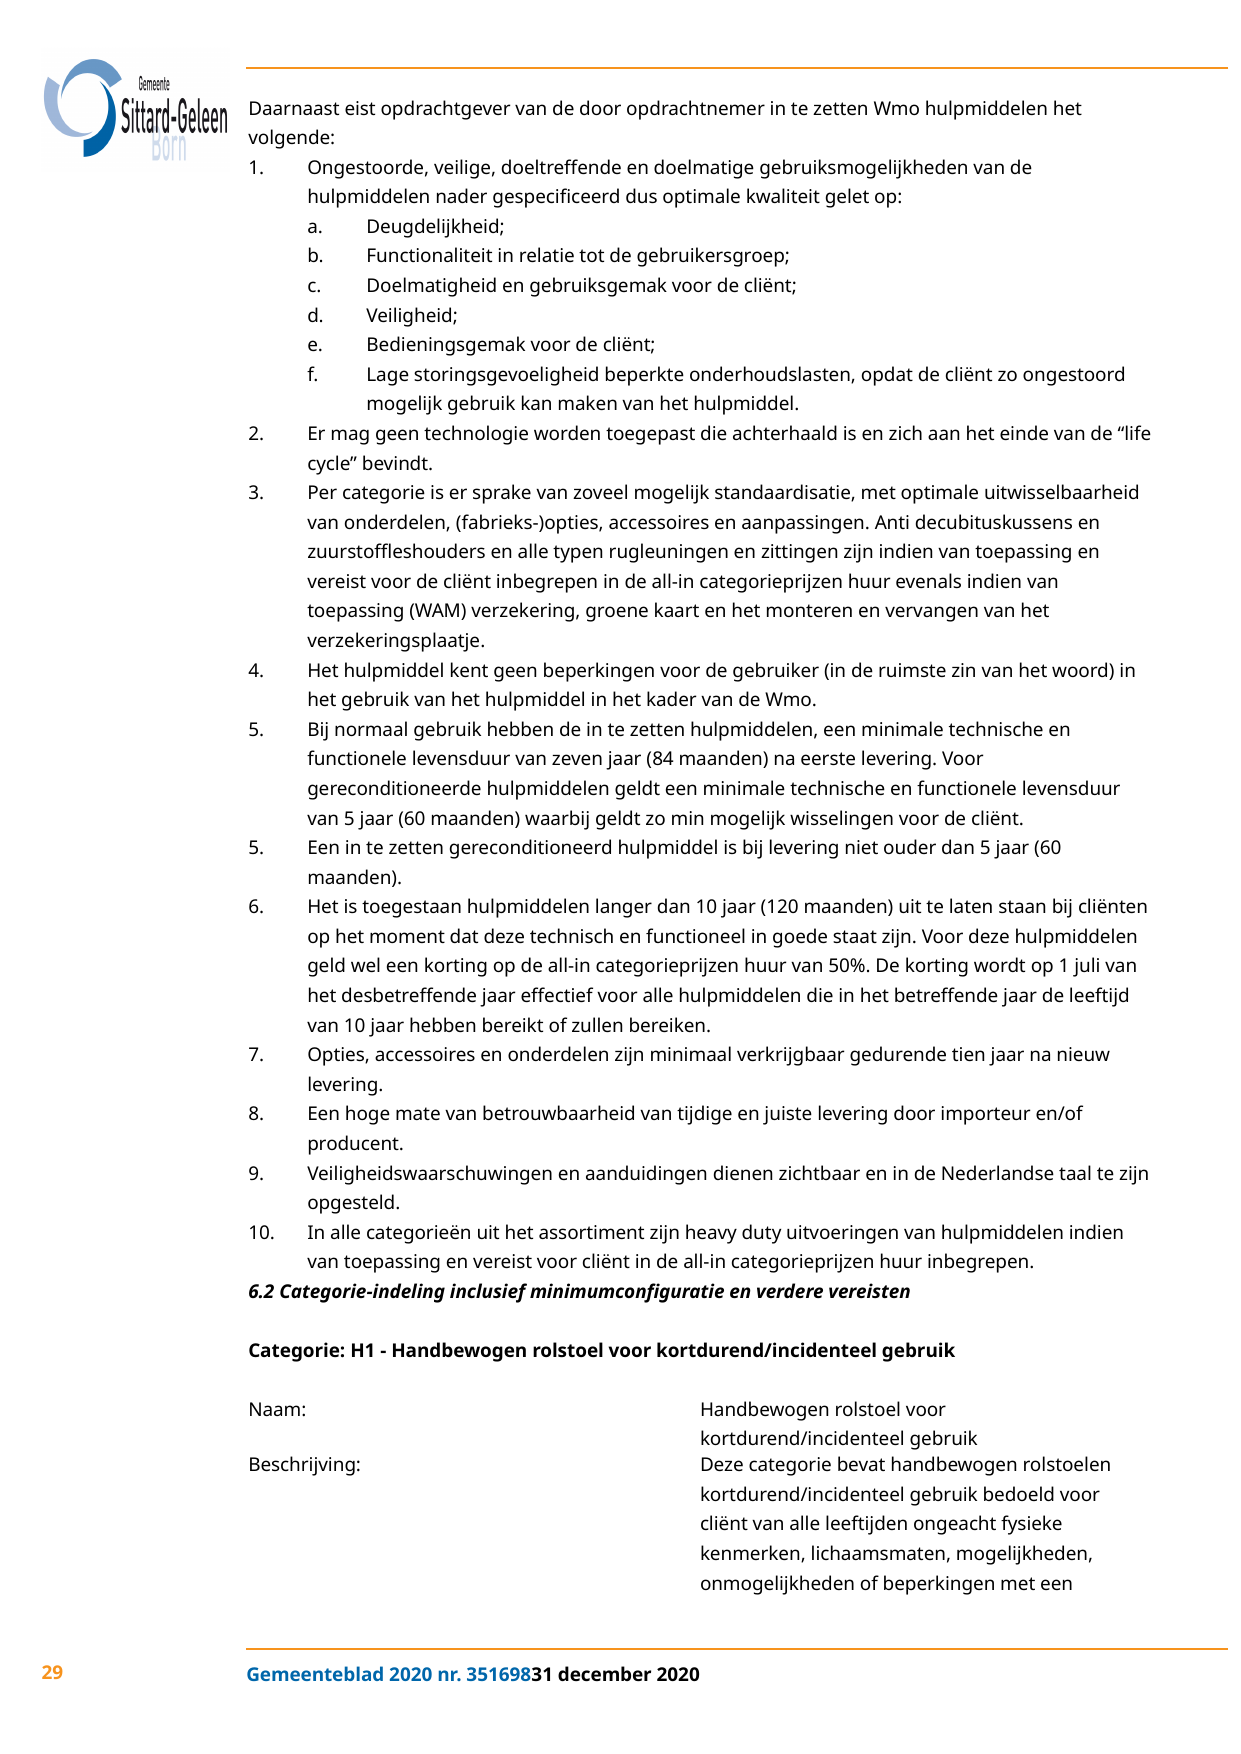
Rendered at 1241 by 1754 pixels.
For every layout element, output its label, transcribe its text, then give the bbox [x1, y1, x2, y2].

list Opties, accessoires en onderdelen zijn minimaal verkrijgbaar gedurende tien jaar na nieuw levering. [248, 1041, 1152, 1097]
list Lage storingsgevoeligheid beperkte onderhoudslasten, opdat de cliënt zo ongestoord mogelijk gebruik kan maken van het hulpmiddel. [307, 361, 1152, 416]
list Ongestoorde, veilige, doeltreffende en doelmatige gebruiksmogelijkheden van de hulpmiddelen nader gespecificeerd dus optimale kwaliteit gelet op: [248, 154, 1152, 209]
text Daarnaast eist opdrachtgever van de door opdrachtnemer in te zetten Wmo hulpmiddelen het volgende: [248, 95, 1152, 150]
list Per categorie is er sprake van zoveel mogelijk standaardisatie, met optimale uitwisselbaarheid van onderdelen, (fabrieks-)opties, accessoires en aanpassingen. Anti decubituskussens en zuurstoffleshouders en alle typen rugleuningen en zittingen zijn indien van toepassing en vereist voor de cliënt inbegrepen in de all-in categorieprijzen huur evenals indien van toepassing (WAM) verzekering, groene kaart en het monteren en vervangen van het verzekeringsplaatje. [248, 479, 1152, 653]
list Een in te zetten gereconditioneerd hulpmiddel is bij levering niet ouder dan 5 jaar (60 maanden). [248, 834, 1152, 890]
list Doelmatigheid en gebruiksgemak voor de cliënt; [307, 272, 1152, 298]
list Deugdelijkheid; [307, 213, 1152, 239]
list Een hoge mate van betrouwbaarheid van tijdige en juiste levering door importeur en/of producent. [248, 1101, 1152, 1156]
list Functionaliteit in relatie tot de gebruikersgroep; [307, 243, 1152, 268]
table_header Naam: [248, 1396, 700, 1451]
list Er mag geen technologie worden toegepast die achterhaald is en zich aan het einde van de “life cycle” bevindt. [248, 420, 1152, 476]
list Veiligheid; [307, 302, 1152, 328]
table_header Handbewogen rolstoel voor kortdurend/incidenteel gebruik [700, 1396, 1152, 1451]
list Bij normaal gebruik hebben de in te zetten hulpmiddelen, een minimale technische en functionele levensduur van zeven jaar (84 maanden) na eerste levering. Voor gereconditioneerde hulpmiddelen geldt een minimale technische en functionele levensduur van 5 jaar (60 maanden) waarbij geldt zo min mogelijk wisselingen voor de cliënt. [248, 716, 1152, 831]
list Veiligheidswaarschuwingen en aanduidingen dienen zichtbaar en in de Nederlandse taal te zijn opgesteld. [248, 1160, 1152, 1215]
list In alle categorieën uit het assortiment zijn heavy duty uitvoeringen van hulpmiddelen indien van toepassing en vereist voor cliënt in de all-in categorieprijzen huur inbegrepen. [248, 1219, 1152, 1274]
list Het is toegestaan hulpmiddelen langer dan 10 jaar (120 maanden) uit te laten staan bij cliënten op het moment dat deze technisch en functioneel in goede staat zijn. Voor deze hulpmiddelen geld wel een korting op de all-in categorieprijzen huur van 50%. De korting wordt op 1 juli van het desbetreffende jaar effectief voor alle hulpmiddelen die in het betreffende jaar de leeftijd van 10 jaar hebben bereikt of zullen bereiken. [248, 893, 1152, 1038]
text 6.2 Categorie-indeling inclusief minimumconfiguratie en verdere vereisten [248, 1278, 1152, 1304]
list Het hulpmiddel kent geen beperkingen voor de gebruiker (in de ruimste zin van het woord) in het gebruik van het hulpmiddel in het kader van de Wmo. [248, 657, 1152, 712]
table_cell Deze categorie bevat handbewogen rolstoelen kortdurend/incidenteel gebruik bedoeld voor cliënt van alle leeftijden ongeacht fysieke kenmerken, lichaamsmaten, mogelijkheden, onmogelijkheden of beperkingen met een [700, 1451, 1152, 1595]
picture [41, 47, 231, 172]
table_header Categorie: H1 - Handbewogen rolstoel voor kortdurend/incidenteel gebruik [248, 1338, 1152, 1363]
list Bedieningsgemak voor de cliënt; [307, 331, 1152, 357]
table_cell Beschrijving: [248, 1451, 700, 1595]
